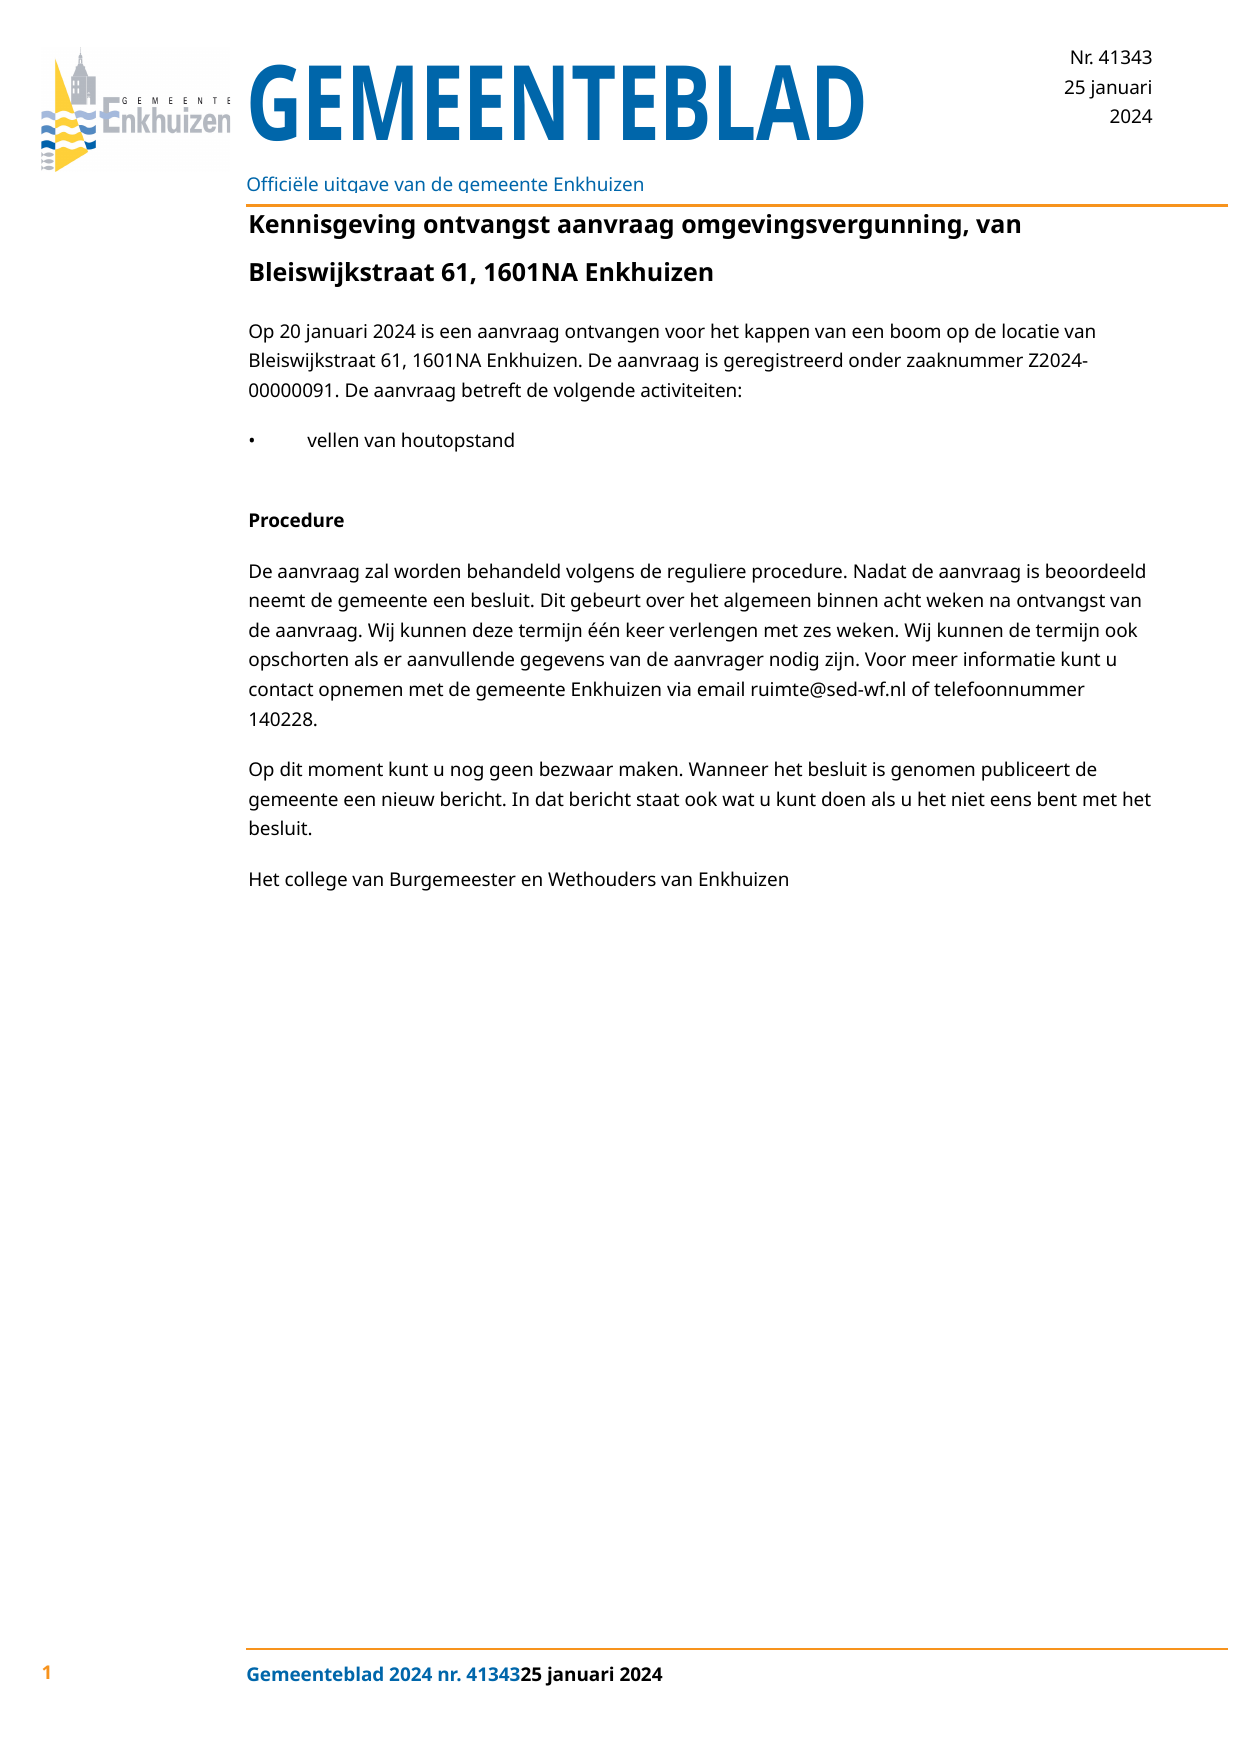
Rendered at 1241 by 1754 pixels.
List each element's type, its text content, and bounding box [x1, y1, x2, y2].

text Op 20 januari 2024 is een aanvraag ontvangen voor het kappen van een boom op de locatie van Bleiswijkstraat 61, 1601NA Enkhuizen. De aanvraag is geregistreerd onder zaaknummer Z2024-00000091. De aanvraag betreft de volgende activiteiten: [248, 318, 1152, 403]
text Kennisgeving ontvangst aanvraag omgevingsvergunning, van Bleiswijkstraat 61, 1601NA Enkhuizen [248, 207, 1152, 288]
text Het college van Burgemeester en Wethouders van Enkhuizen [248, 866, 1152, 892]
list vellen van houtopstand [248, 427, 1152, 453]
text Op dit moment kunt u nog geen bezwaar maken. Wanneer het besluit is genomen publiceert de gemeente een nieuw bericht. In dat bericht staat ook wat u kunt doen als u het niet eens bent met het besluit. [248, 756, 1152, 841]
text Procedure [248, 507, 1152, 533]
picture [41, 47, 231, 172]
text De aanvraag zal worden behandeld volgens de reguliere procedure. Nadat de aanvraag is beoordeeld neemt de gemeente een besluit. Dit gebeurt over het algemeen binnen acht weken na ontvangst van de aanvraag. Wij kunnen deze termijn één keer verlengen met zes weken. Wij kunnen de termijn ook opschorten als er aanvullende gegevens van de aanvrager nodig zijn. Voor meer informatie kunt u contact opnemen met de gemeente Enkhuizen via email ruimte@sed-wf.nl of telefoonnummer 140228. [248, 558, 1152, 732]
